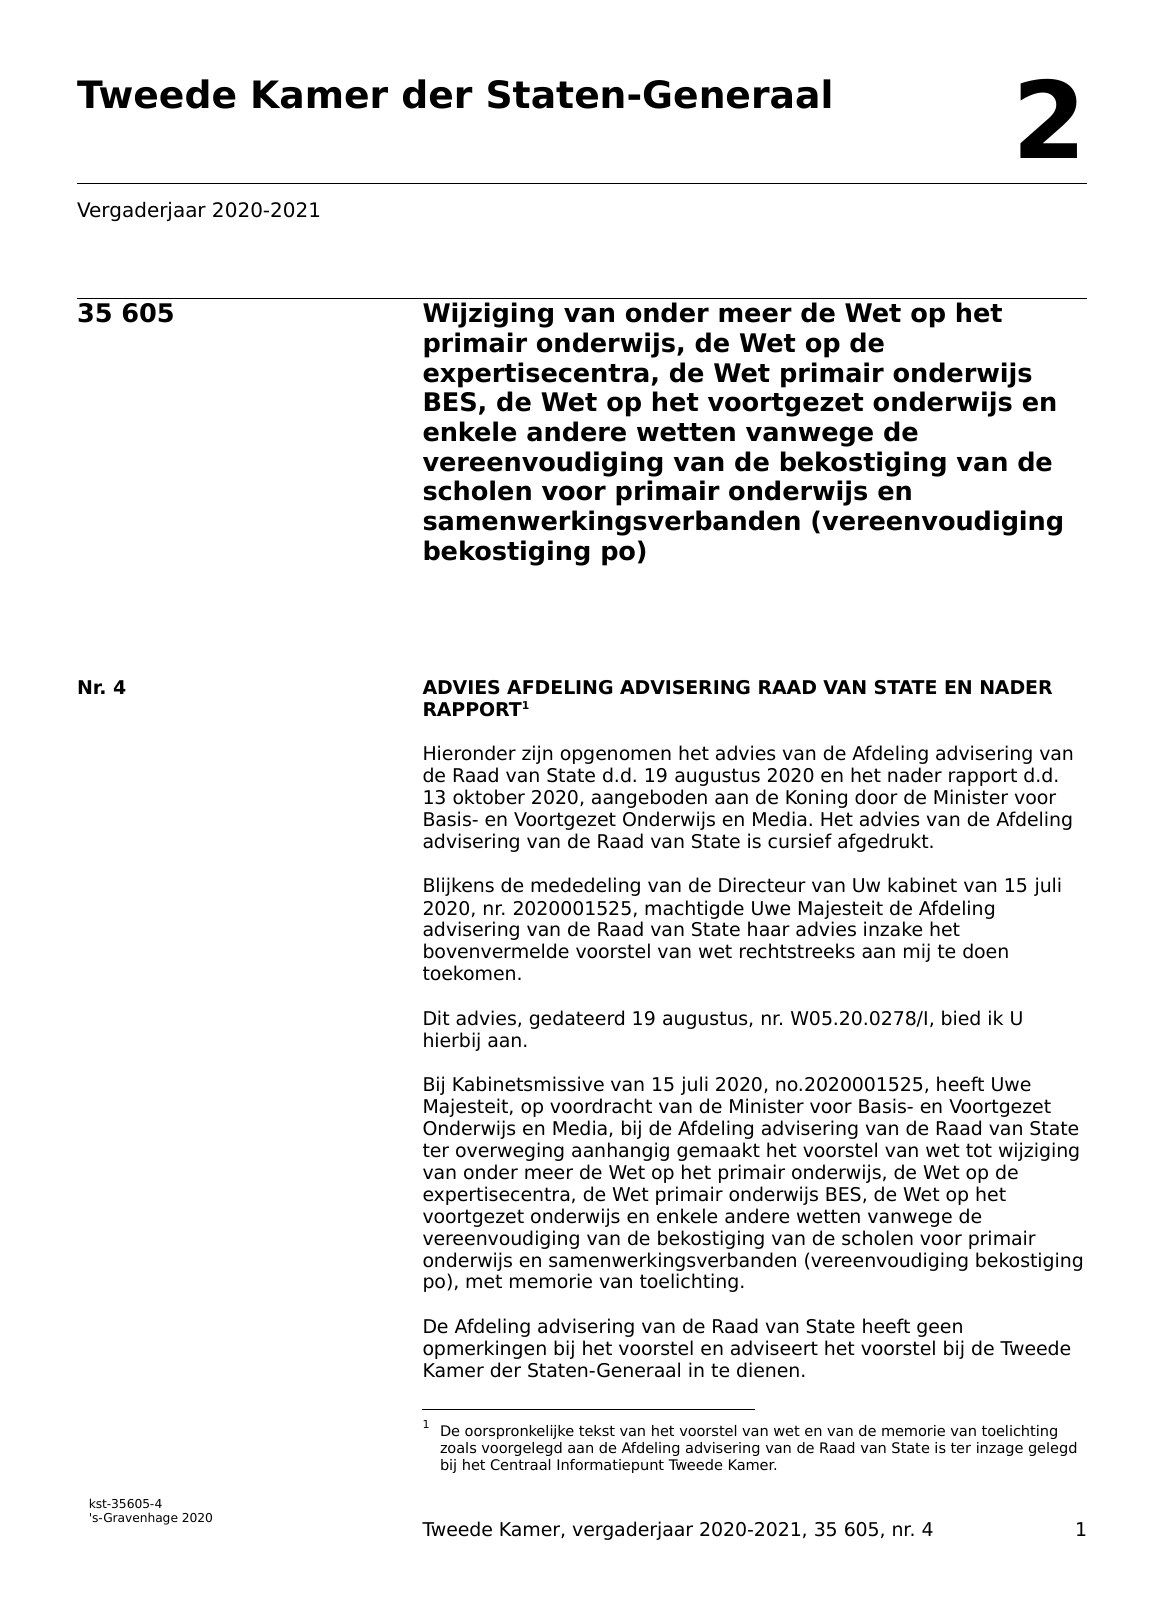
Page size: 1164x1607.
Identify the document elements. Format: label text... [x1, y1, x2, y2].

table_cell Vergaderjaar 2020-2021 [77, 184, 1087, 298]
text Hieronder zijn opgenomen het advies van de Afdeling advisering van de Raad van State d.d. 19 augustus 2020 en het nader rapport d.d. 13 oktober 2020, aangeboden aan de Koning door de Minister voor Basis- en Voortgezet Onderwijs en Media. Het advies van de Afdeling advisering van de Raad van State is cursief afgedrukt. [422, 743, 1087, 853]
text Blijkens de mededeling van de Directeur van Uw kabinet van 15 juli 2020, nr. 2020001525, machtigde Uwe Majesteit de Afdeling advisering van de Raad van State haar advies inzake het bovenvermelde voorstel van wet rechtstreeks aan mij te doen toekomen. [422, 875, 1087, 985]
text 's-Gravenhage 2020 [88, 1511, 323, 1525]
subtitle Nr. 4 ADVIES AFDELING ADVISERING RAAD VAN STATE EN NADER RAPPORT [77, 677, 1087, 721]
text kst-35605-4 [88, 1497, 323, 1511]
text De Afdeling advisering van de Raad van State heeft geen opmerkingen bij het voorstel en adviseert het voorstel bij de Tweede Kamer der Staten-Generaal in te dienen. [422, 1316, 1087, 1382]
text Dit advies, gedateerd 19 augustus, nr. W05.20.0278/I, bied ik U hierbij aan. [422, 1007, 1087, 1051]
text Bij Kabinetsmissive van 15 juli 2020, no.2020001525, heeft Uwe Majesteit, op voordracht van de Minister voor Basis- en Voortgezet Onderwijs en Media, bij de Afdeling advisering van de Raad van State ter overweging aanhangig gemaakt het voorstel van wet tot wijziging van onder meer de Wet op het primair onderwijs, de Wet op de expertisecentra, de Wet primair onderwijs BES, de Wet op het voortgezet onderwijs en enkele andere wetten vanwege de vereenvoudiging van de bekostiging van de scholen voor primair onderwijs en samenwerkingsverbanden (vereenvoudiging bekostiging po), met memorie van toelichting. [422, 1074, 1087, 1293]
table_header Tweede Kamer der Staten-Generaal [77, 59, 886, 183]
text De oorspronkelijke tekst van het voorstel van wet en van de memorie van toelichting zoals voorgelegd aan de Afdeling advisering van de Raad van State is ter inzage gelegd bij het Centraal Informatiepunt Tweede Kamer. [422, 1418, 1087, 1474]
table_header 2 [886, 59, 1087, 183]
subtitle 35 605 Wijziging van onder meer de Wet op het primair onderwijs, de Wet op de expertisecentra, de Wet primair onderwijs BES, de Wet op het voortgezet onderwijs en enkele andere wetten vanwege de vereenvoudiging van de bekostiging van de scholen voor primair onderwijs en samenwerkingsverbanden (vereenvoudiging bekostiging po) [77, 299, 1087, 566]
